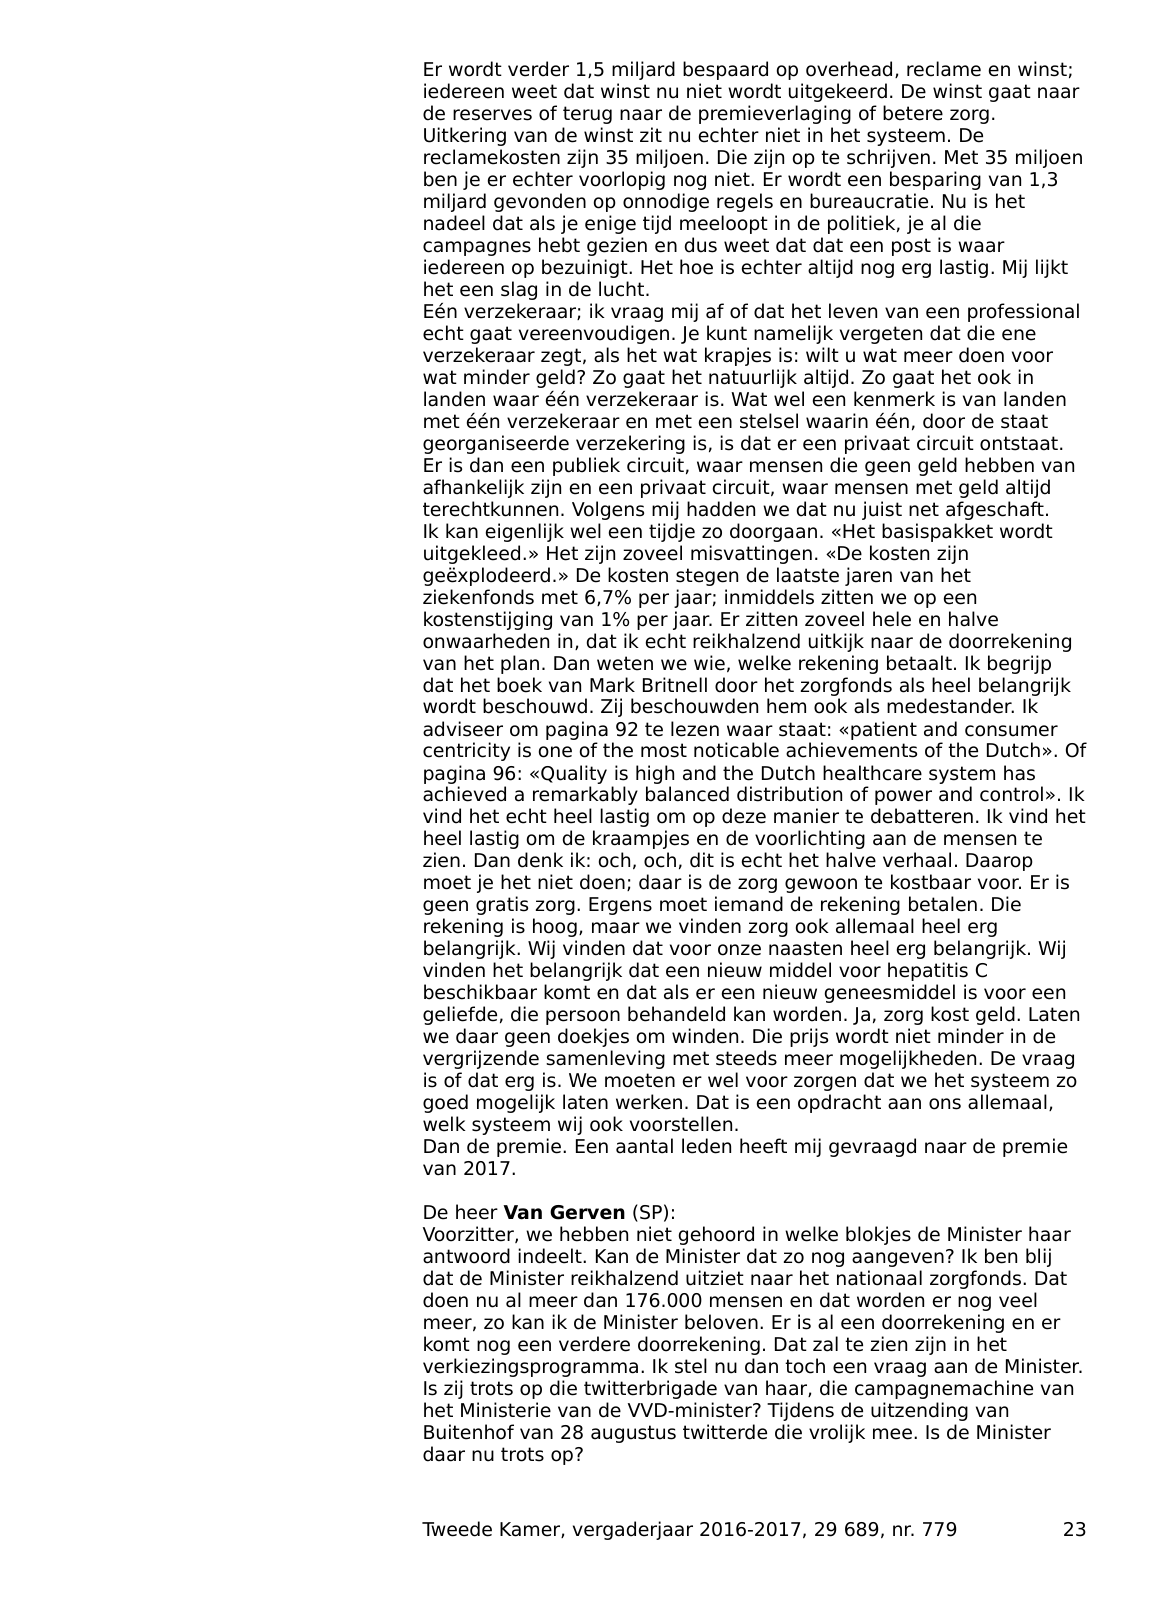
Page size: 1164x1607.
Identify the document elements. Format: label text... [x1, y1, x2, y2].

text Voorzitter, we hebben niet gehoord in welke blokjes de Minister haar antwoord indeelt. Kan de Minister dat zo nog aangeven? Ik ben blij dat de Minister reikhalzend uitziet naar het nationaal zorgfonds. Dat doen nu al meer dan 176.000 mensen en dat worden er nog veel meer, zo kan ik de Minister beloven. Er is al een doorrekening en er komt nog een verdere doorrekening. Dat zal te zien zijn in het verkiezingsprogramma. Ik stel nu dan toch een vraag aan de Minister. Is zij trots op die twitterbrigade van haar, die campagnemachine van het Ministerie van de VVD-minister? Tijdens de uitzending van Buitenhof van 28 augustus twitterde die vrolijk mee. Is de Minister daar nu trots op? [422, 1224, 1087, 1466]
text Ik kan eigenlijk wel een tijdje zo doorgaan. «Het basispakket wordt uitgekleed.» Het zijn zoveel misvattingen. «De kosten zijn geëxplodeerd.» De kosten stegen de laatste jaren van het ziekenfonds met 6,7% per jaar; inmiddels zitten we op een kostenstijging van 1% per jaar. Er zitten zoveel hele en halve onwaarheden in, dat ik echt reikhalzend uitkijk naar de doorrekening van het plan. Dan weten we wie, welke rekening betaalt. Ik begrijp dat het boek van Mark Britnell door het zorgfonds als heel belangrijk wordt beschouwd. Zij beschouwden hem ook als medestander. Ik adviseer om pagina 92 te lezen waar staat: «patient and consumer centricity is one of the most noticable achievements of the Dutch». Of pagina 96: «Quality is high and the Dutch healthcare system has achieved a remarkably balanced distribution of power and control». Ik vind het echt heel lastig om op deze manier te debatteren. Ik vind het heel lastig om de kraampjes en de voorlichting aan de mensen te zien. Dan denk ik: och, och, dit is echt het halve verhaal. Daarop moet je het niet doen; daar is de zorg gewoon te kostbaar voor. Er is geen gratis zorg. Ergens moet iemand de rekening betalen. Die rekening is hoog, maar we vinden zorg ook allemaal heel erg belangrijk. Wij vinden dat voor onze naasten heel erg belangrijk. Wij vinden het belangrijk dat een nieuw middel voor hepatitis C beschikbaar komt en dat als er een nieuw geneesmiddel is voor een geliefde, die persoon behandeld kan worden. Ja, zorg kost geld. Laten we daar geen doekjes om winden. Die prijs wordt niet minder in de vergrijzende samenleving met steeds meer mogelijkheden. De vraag is of dat erg is. We moeten er wel voor zorgen dat we het systeem zo goed mogelijk laten werken. Dat is een opdracht aan ons allemaal, welk systeem wij ook voorstellen. [422, 521, 1087, 1136]
text Er wordt verder 1,5 miljard bespaard op overhead, reclame en winst; iedereen weet dat winst nu niet wordt uitgekeerd. De winst gaat naar de reserves of terug naar de premieverlaging of betere zorg. Uitkering van de winst zit nu echter niet in het systeem. De reclamekosten zijn 35 miljoen. Die zijn op te schrijven. Met 35 miljoen ben je er echter voorlopig nog niet. Er wordt een besparing van 1,3 miljard gevonden op onnodige regels en bureaucratie. Nu is het nadeel dat als je enige tijd meeloopt in de politiek, je al die campagnes hebt gezien en dus weet dat dat een post is waar iedereen op bezuinigt. Het hoe is echter altijd nog erg lastig. Mij lijkt het een slag in de lucht. [422, 59, 1087, 301]
text Dan de premie. Een aantal leden heeft mij gevraagd naar de premie van 2017. [422, 1136, 1087, 1180]
text Eén verzekeraar; ik vraag mij af of dat het leven van een professional echt gaat vereenvoudigen. Je kunt namelijk vergeten dat die ene verzekeraar zegt, als het wat krapjes is: wilt u wat meer doen voor wat minder geld? Zo gaat het natuurlijk altijd. Zo gaat het ook in landen waar één verzekeraar is. Wat wel een kenmerk is van landen met één verzekeraar en met een stelsel waarin één, door de staat georganiseerde verzekering is, is dat er een privaat circuit ontstaat. Er is dan een publiek circuit, waar mensen die geen geld hebben van afhankelijk zijn en een privaat circuit, waar mensen met geld altijd terechtkunnen. Volgens mij hadden we dat nu juist net afgeschaft. [422, 301, 1087, 521]
text De heer Van Gerven (SP): [422, 1202, 1087, 1224]
